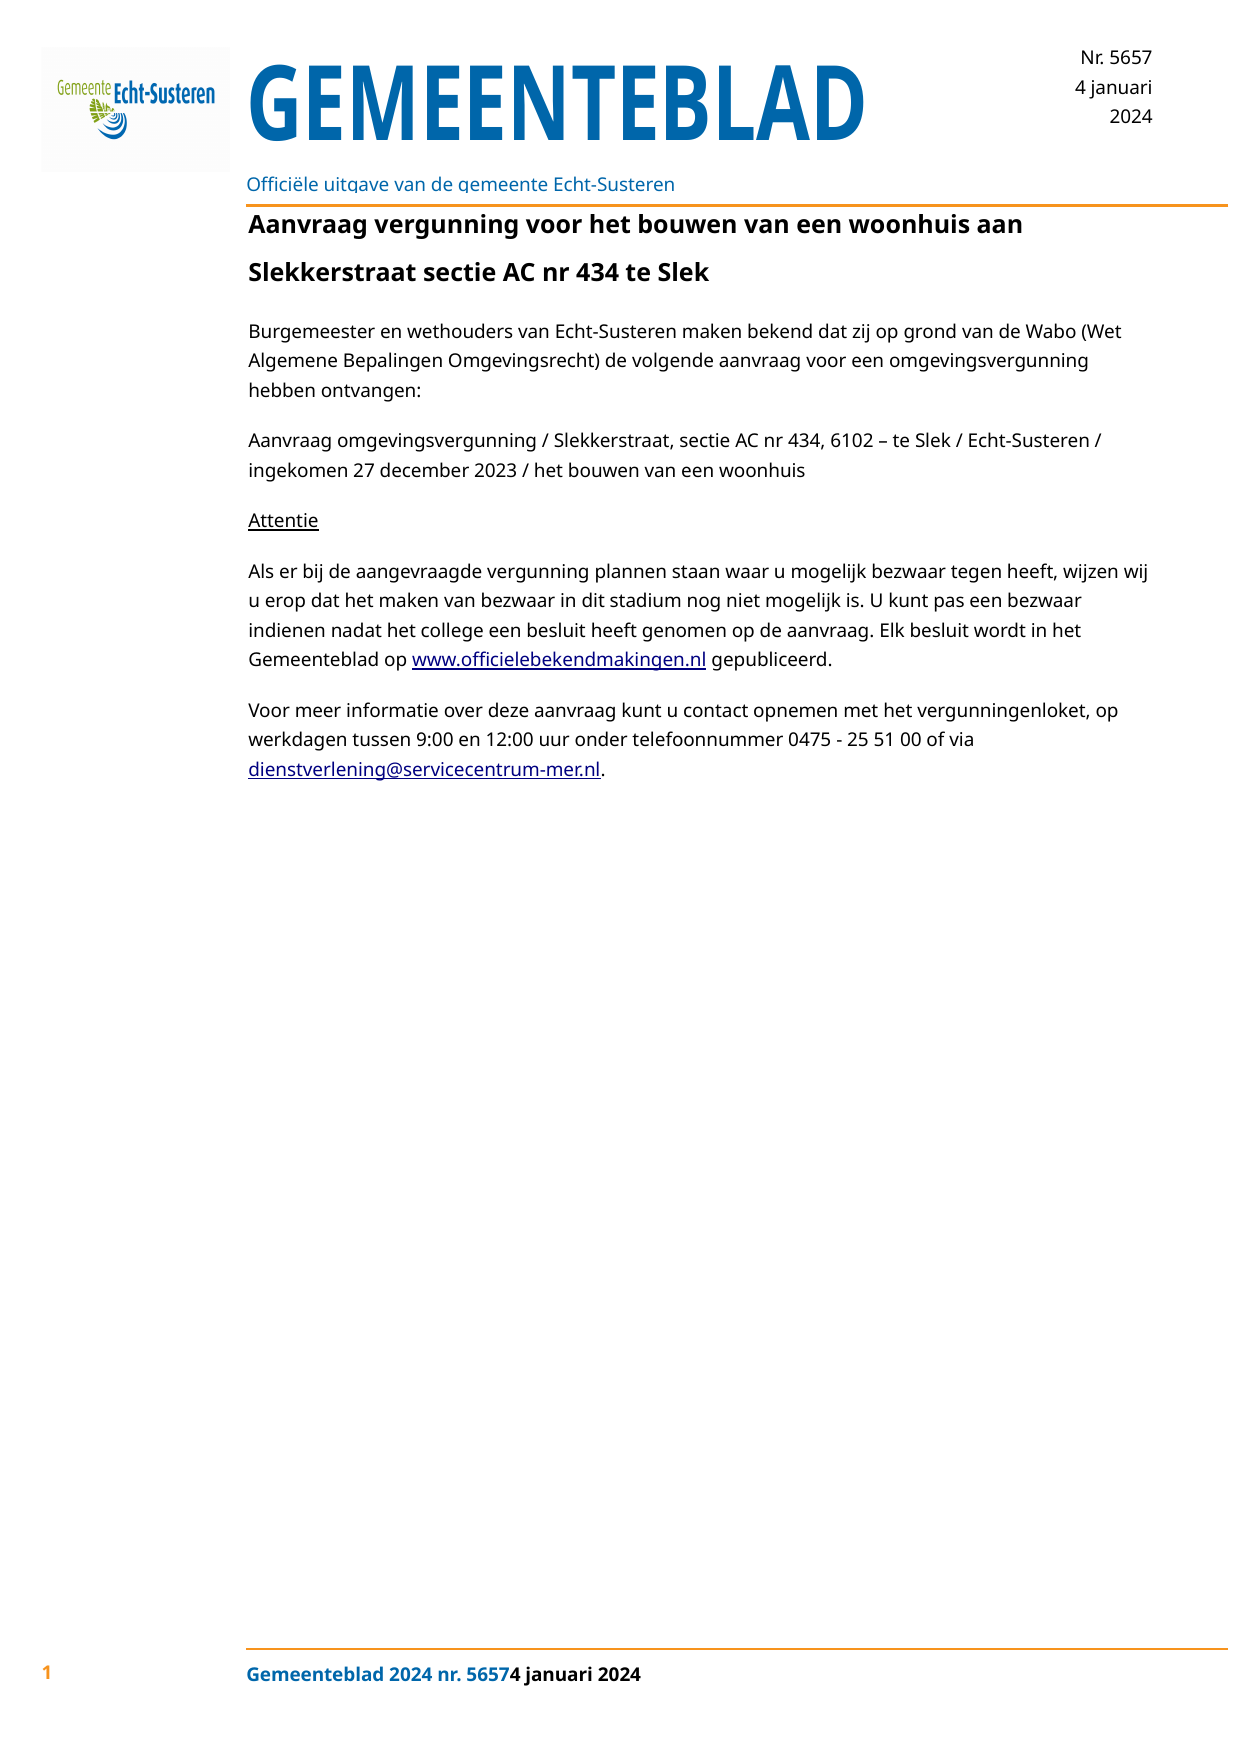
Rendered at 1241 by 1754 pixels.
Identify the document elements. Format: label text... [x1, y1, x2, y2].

picture [41, 47, 231, 172]
text Aanvraag omgevingsvergunning / Slekkerstraat, sectie AC nr 434, 6102 – te Slek / Echt-Susteren / ingekomen 27 december 2023 / het bouwen van een woonhuis [248, 427, 1152, 483]
text Voor meer informatie over deze aanvraag kunt u contact opnemen met het vergunningenloket, op werkdagen tussen 9:00 en 12:00 uur onder telefoonnummer 0475 - 25 51 00 of via dienstverlening@servicecentrum-mer.nl. [248, 697, 1152, 782]
text Als er bij de aangevraagde vergunning plannen staan waar u mogelijk bezwaar tegen heeft, wijzen wij u erop dat het maken van bezwaar in dit stadium nog niet mogelijk is. U kunt pas een bezwaar indienen nadat het college een besluit heeft genomen op de aanvraag. Elk besluit wordt in het Gemeenteblad op www.officielebekendmakingen.nl gepubliceerd. [248, 558, 1152, 672]
text Aanvraag vergunning voor het bouwen van een woonhuis aan Slekkerstraat sectie AC nr 434 te Slek [248, 207, 1152, 288]
text Burgemeester en wethouders van Echt-Susteren maken bekend dat zij op grond van de Wabo (Wet Algemene Bepalingen Omgevingsrecht) de volgende aanvraag voor een omgevingsvergunning hebben ontvangen: [248, 318, 1152, 403]
text Attentie [248, 507, 1152, 533]
